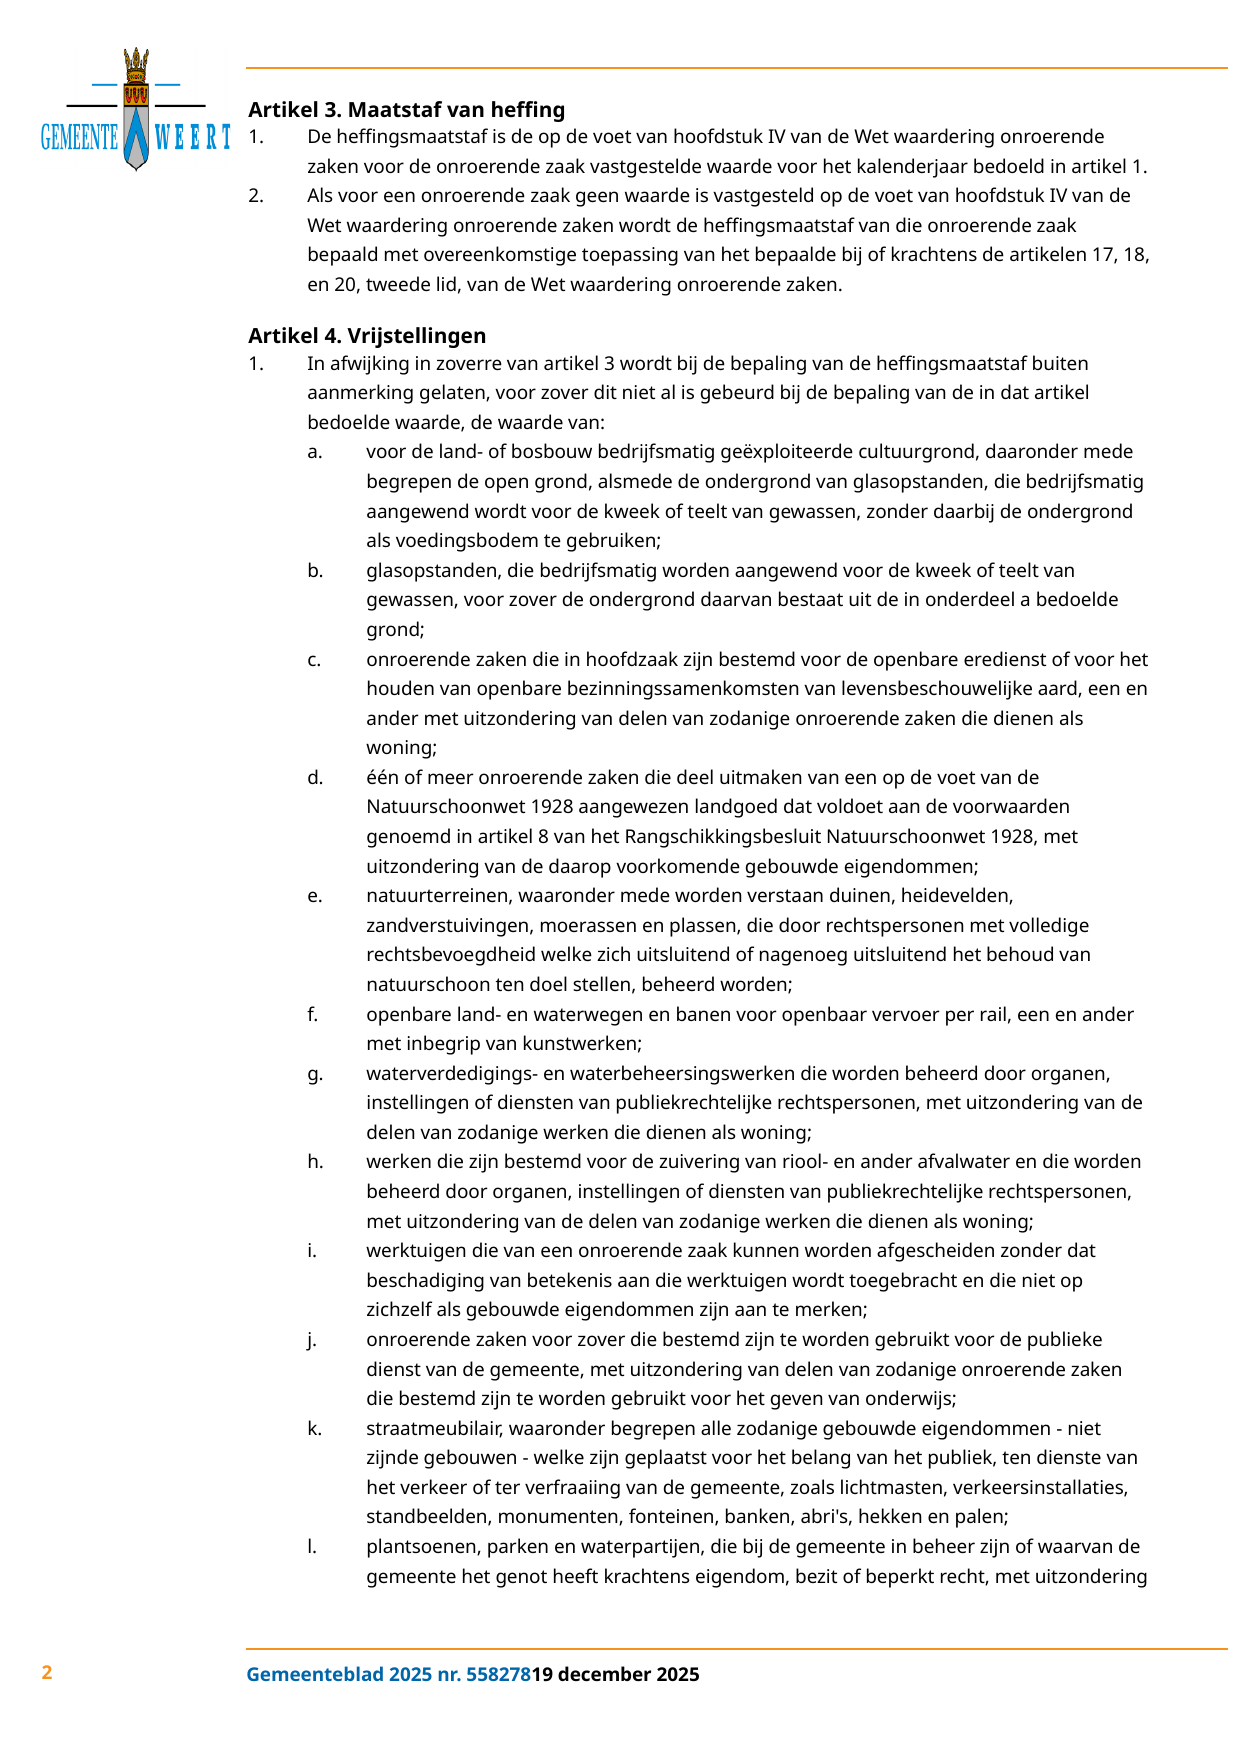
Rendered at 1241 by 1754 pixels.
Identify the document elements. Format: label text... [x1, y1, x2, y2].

list In afwijking in zoverre van artikel 3 wordt bij de bepaling van de heffingsmaatstaf buiten aanmerking gelaten, voor zover dit niet al is gebeurd bij de bepaling van de in dat artikel bedoelde waarde, de waarde van: [248, 350, 1152, 435]
list werken die zijn bestemd voor de zuivering van riool- en ander afvalwater en die worden beheerd door organen, instellingen of diensten van publiekrechtelijke rechtspersonen, met uitzondering van de delen van zodanige werken die dienen als woning; [307, 1149, 1152, 1234]
picture [41, 47, 231, 172]
list glasopstanden, die bedrijfsmatig worden aangewend voor de kweek of teelt van gewassen, voor zover de ondergrond daarvan bestaat uit de in onderdeel a bedoelde grond; [307, 557, 1152, 642]
list onroerende zaken die in hoofdzaak zijn bestemd voor de openbare eredienst of voor het houden van openbare bezinningssamenkomsten van levensbeschouwelijke aard, een en ander met uitzondering van delen van zodanige onroerende zaken die dienen als woning; [307, 646, 1152, 760]
list natuurterreinen, waaronder mede worden verstaan duinen, heidevelden, zandverstuivingen, moerassen en plassen, die door rechtspersonen met volledige rechtsbevoegdheid welke zich uitsluitend of nagenoeg uitsluitend het behoud van natuurschoon ten doel stellen, beheerd worden; [307, 882, 1152, 997]
text Artikel 4. Vrijstellingen [248, 322, 1152, 350]
list De heffingsmaatstaf is de op de voet van hoofdstuk IV van de Wet waardering onroerende zaken voor de onroerende zaak vastgestelde waarde voor het kalenderjaar bedoeld in artikel 1. [248, 123, 1152, 178]
list Als voor een onroerende zaak geen waarde is vastgesteld op de voet van hoofdstuk IV van de Wet waardering onroerende zaken wordt de heffingsmaatstaf van die onroerende zaak bepaald met overeenkomstige toepassing van het bepaalde bij of krachtens de artikelen 17, 18, en 20, tweede lid, van de Wet waardering onroerende zaken. [248, 182, 1152, 297]
list plantsoenen, parken en waterpartijen, die bij de gemeente in beheer zijn of waarvan de gemeente het genot heeft krachtens eigendom, bezit of beperkt recht, met uitzondering [307, 1533, 1152, 1589]
list onroerende zaken voor zover die bestemd zijn te worden gebruikt voor de publieke dienst van de gemeente, met uitzondering van delen van zodanige onroerende zaken die bestemd zijn te worden gebruikt voor het geven van onderwijs; [307, 1326, 1152, 1411]
text Artikel 3. Maatstaf van heffing [248, 95, 1152, 123]
list werktuigen die van een onroerende zaak kunnen worden afgescheiden zonder dat beschadiging van betekenis aan die werktuigen wordt toegebracht en die niet op zichzelf als gebouwde eigendommen zijn aan te merken; [307, 1237, 1152, 1322]
list voor de land- of bosbouw bedrijfsmatig geëxploiteerde cultuurgrond, daaronder mede begrepen de open grond, alsmede de ondergrond van glasopstanden, die bedrijfsmatig aangewend wordt voor de kweek of teelt van gewassen, zonder daarbij de ondergrond als voedingsbodem te gebruiken; [307, 439, 1152, 553]
list waterverdedigings- en waterbeheersingswerken die worden beheerd door organen, instellingen of diensten van publiekrechtelijke rechtspersonen, met uitzondering van de delen van zodanige werken die dienen als woning; [307, 1060, 1152, 1145]
list openbare land- en waterwegen en banen voor openbaar vervoer per rail, een en ander met inbegrip van kunstwerken; [307, 1001, 1152, 1056]
list één of meer onroerende zaken die deel uitmaken van een op de voet van de Natuurschoonwet 1928 aangewezen landgoed dat voldoet aan de voorwaarden genoemd in artikel 8 van het Rangschikkingsbesluit Natuurschoonwet 1928, met uitzondering van de daarop voorkomende gebouwde eigendommen; [307, 764, 1152, 879]
list straatmeubilair, waaronder begrepen alle zodanige gebouwde eigendommen - niet zijnde gebouwen - welke zijn geplaatst voor het belang van het publiek, ten dienste van het verkeer of ter verfraaiing van de gemeente, zoals lichtmasten, verkeersinstallaties, standbeelden, monumenten, fonteinen, banken, abri's, hekken en palen; [307, 1415, 1152, 1529]
